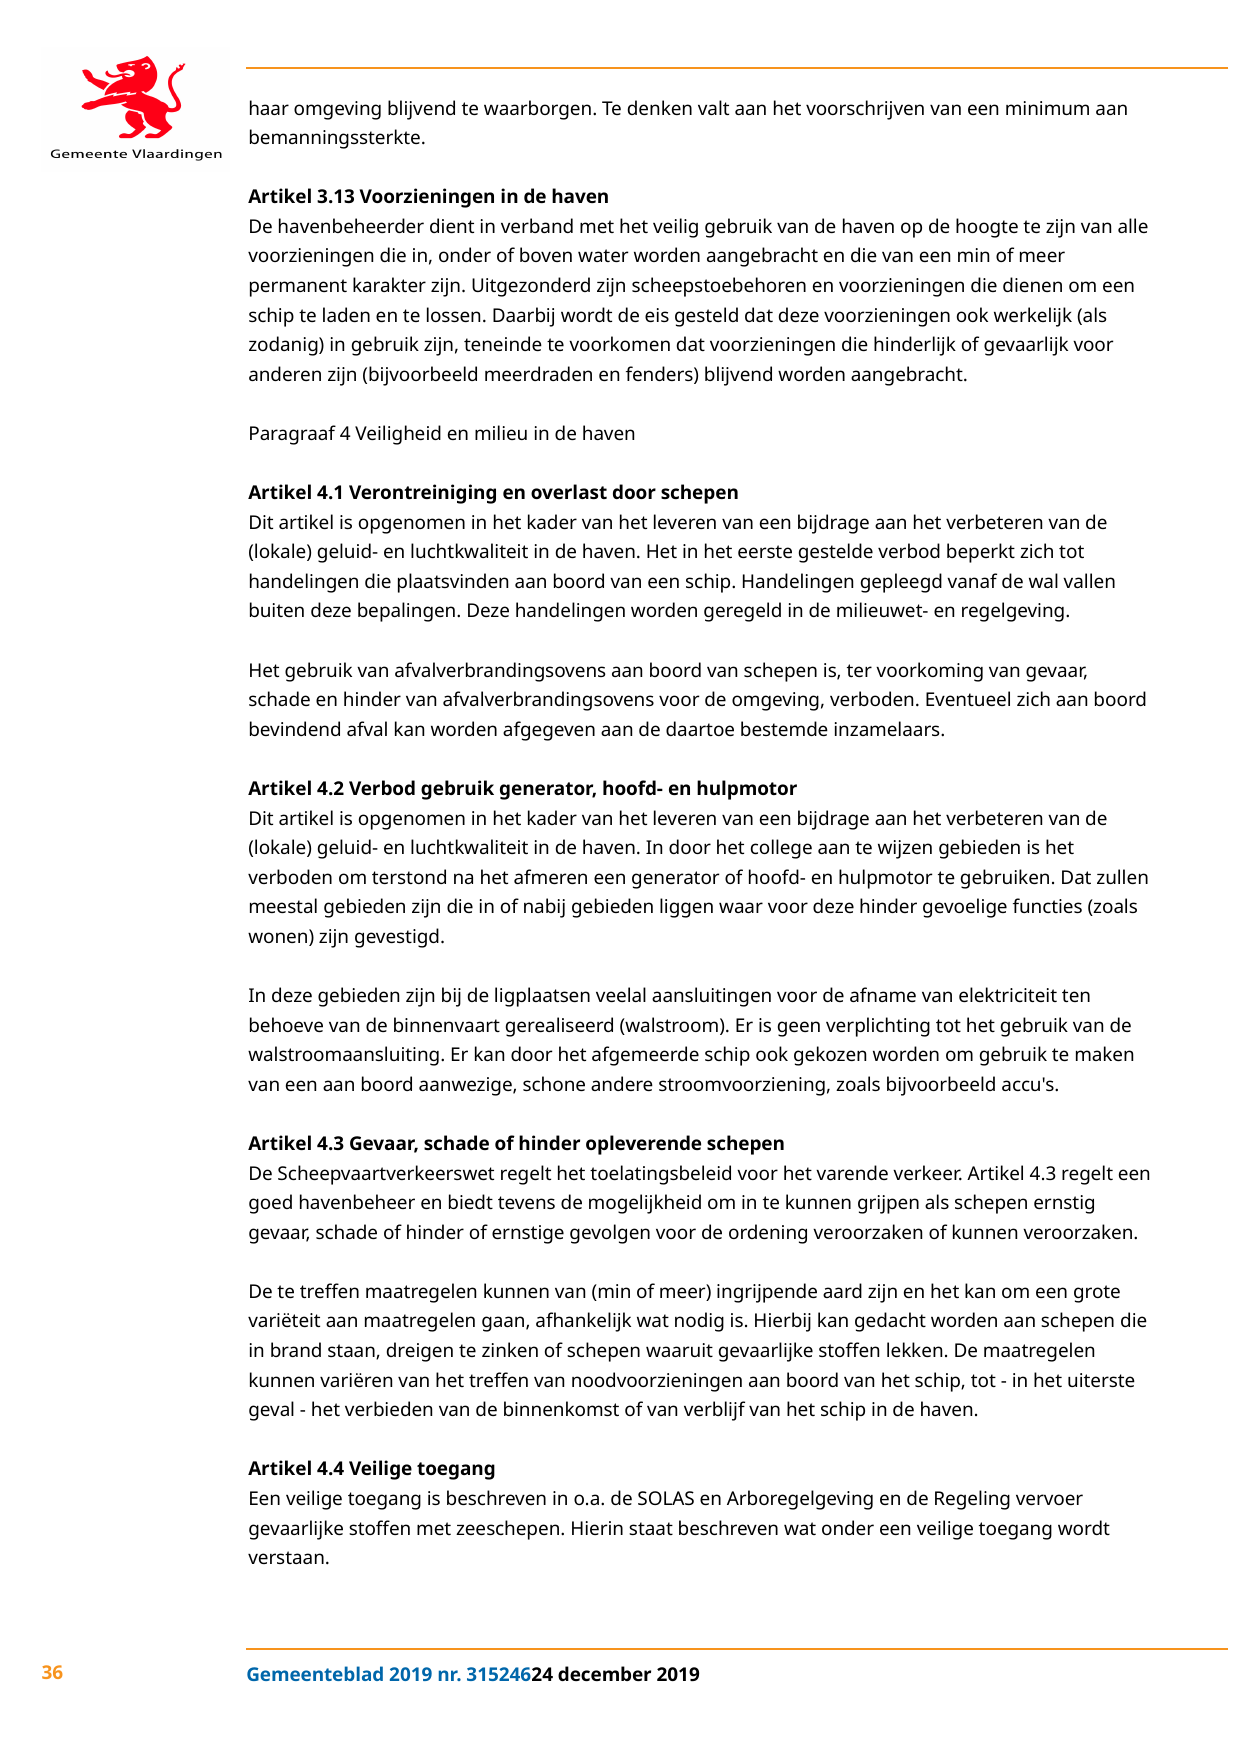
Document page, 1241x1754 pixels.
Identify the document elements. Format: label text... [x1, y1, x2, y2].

text Artikel 3.13 Voorzieningen in de haven [248, 183, 1152, 209]
text De Scheepvaartverkeerswet regelt het toelatingsbeleid voor het varende verkeer. Artikel 4.3 regelt een goed havenbeheer en biedt tevens de mogelijkheid om in te kunnen grijpen als schepen ernstig gevaar, schade of hinder of ernstige gevolgen voor de ordening veroorzaken of kunnen veroorzaken. [248, 1160, 1152, 1245]
text Artikel 4.1 Verontreiniging en overlast door schepen [248, 479, 1152, 505]
text Het gebruik van afvalverbrandingsovens aan boord van schepen is, ter voorkoming van gevaar, schade en hinder van afvalverbrandingsovens voor de omgeving, verboden. Eventueel zich aan boord bevindend afval kan worden afgegeven aan de daartoe bestemde inzamelaars. [248, 657, 1152, 742]
text Artikel 4.2 Verbod gebruik generator, hoofd- en hulpmotor [248, 775, 1152, 801]
text Dit artikel is opgenomen in het kader van het leveren van een bijdrage aan het verbeteren van de (lokale) geluid- en luchtkwaliteit in de haven. Het in het eerste gestelde verbod beperkt zich tot handelingen die plaatsvinden aan boord van een schip. Handelingen gepleegd vanaf de wal vallen buiten deze bepalingen. Deze handelingen worden geregeld in de milieuwet- en regelgeving. [248, 509, 1152, 623]
text Paragraaf 4 Veiligheid en milieu in de haven [248, 420, 1152, 446]
text In deze gebieden zijn bij de ligplaatsen veelal aansluitingen voor de afname van elektriciteit ten behoeve van de binnenvaart gerealiseerd (walstroom). Er is geen verplichting tot het gebruik van de walstroomaansluiting. Er kan door het afgemeerde schip ook gekozen worden om gebruik te maken van een aan boord aanwezige, schone andere stroomvoorziening, zoals bijvoorbeeld accu's. [248, 982, 1152, 1097]
text Een veilige toegang is beschreven in o.a. de SOLAS en Arboregelgeving en de Regeling vervoer gevaarlijke stoffen met zeeschepen. Hierin staat beschreven wat onder een veilige toegang wordt verstaan. [248, 1485, 1152, 1570]
text Artikel 4.3 Gevaar, schade of hinder opleverende schepen [248, 1130, 1152, 1156]
text Dit artikel is opgenomen in het kader van het leveren van een bijdrage aan het verbeteren van de (lokale) geluid- en luchtkwaliteit in de haven. In door het college aan te wijzen gebieden is het verboden om terstond na het afmeren een generator of hoofd- en hulpmotor te gebruiken. Dat zullen meestal gebieden zijn die in of nabij gebieden liggen waar voor deze hinder gevoelige functies (zoals wonen) zijn gevestigd. [248, 805, 1152, 949]
text De havenbeheerder dient in verband met het veilig gebruik van de haven op de hoogte te zijn van alle voorzieningen die in, onder of boven water worden aangebracht en die van een min of meer permanent karakter zijn. Uitgezonderd zijn scheepstoebehoren en voorzieningen die dienen om een schip te laden en te lossen. Daarbij wordt de eis gesteld dat deze voorzieningen ook werkelijk (als zodanig) in gebruik zijn, teneinde te voorkomen dat voorzieningen die hinderlijk of gevaarlijk voor anderen zijn (bijvoorbeeld meerdraden en fenders) blijvend worden aangebracht. [248, 213, 1152, 387]
text haar omgeving blijvend te waarborgen. Te denken valt aan het voorschrijven van een minimum aan bemanningssterkte. [248, 95, 1152, 150]
text De te treffen maatregelen kunnen van (min of meer) ingrijpende aard zijn en het kan om een grote variëteit aan maatregelen gaan, afhankelijk wat nodig is. Hierbij kan gedacht worden aan schepen die in brand staan, dreigen te zinken of schepen waaruit gevaarlijke stoffen lekken. De maatregelen kunnen variëren van het treffen van noodvoorzieningen aan boord van het schip, tot - in het uiterste geval - het verbieden van de binnenkomst of van verblijf van het schip in de haven. [248, 1278, 1152, 1422]
picture [41, 47, 231, 172]
text Artikel 4.4 Veilige toegang [248, 1456, 1152, 1481]
